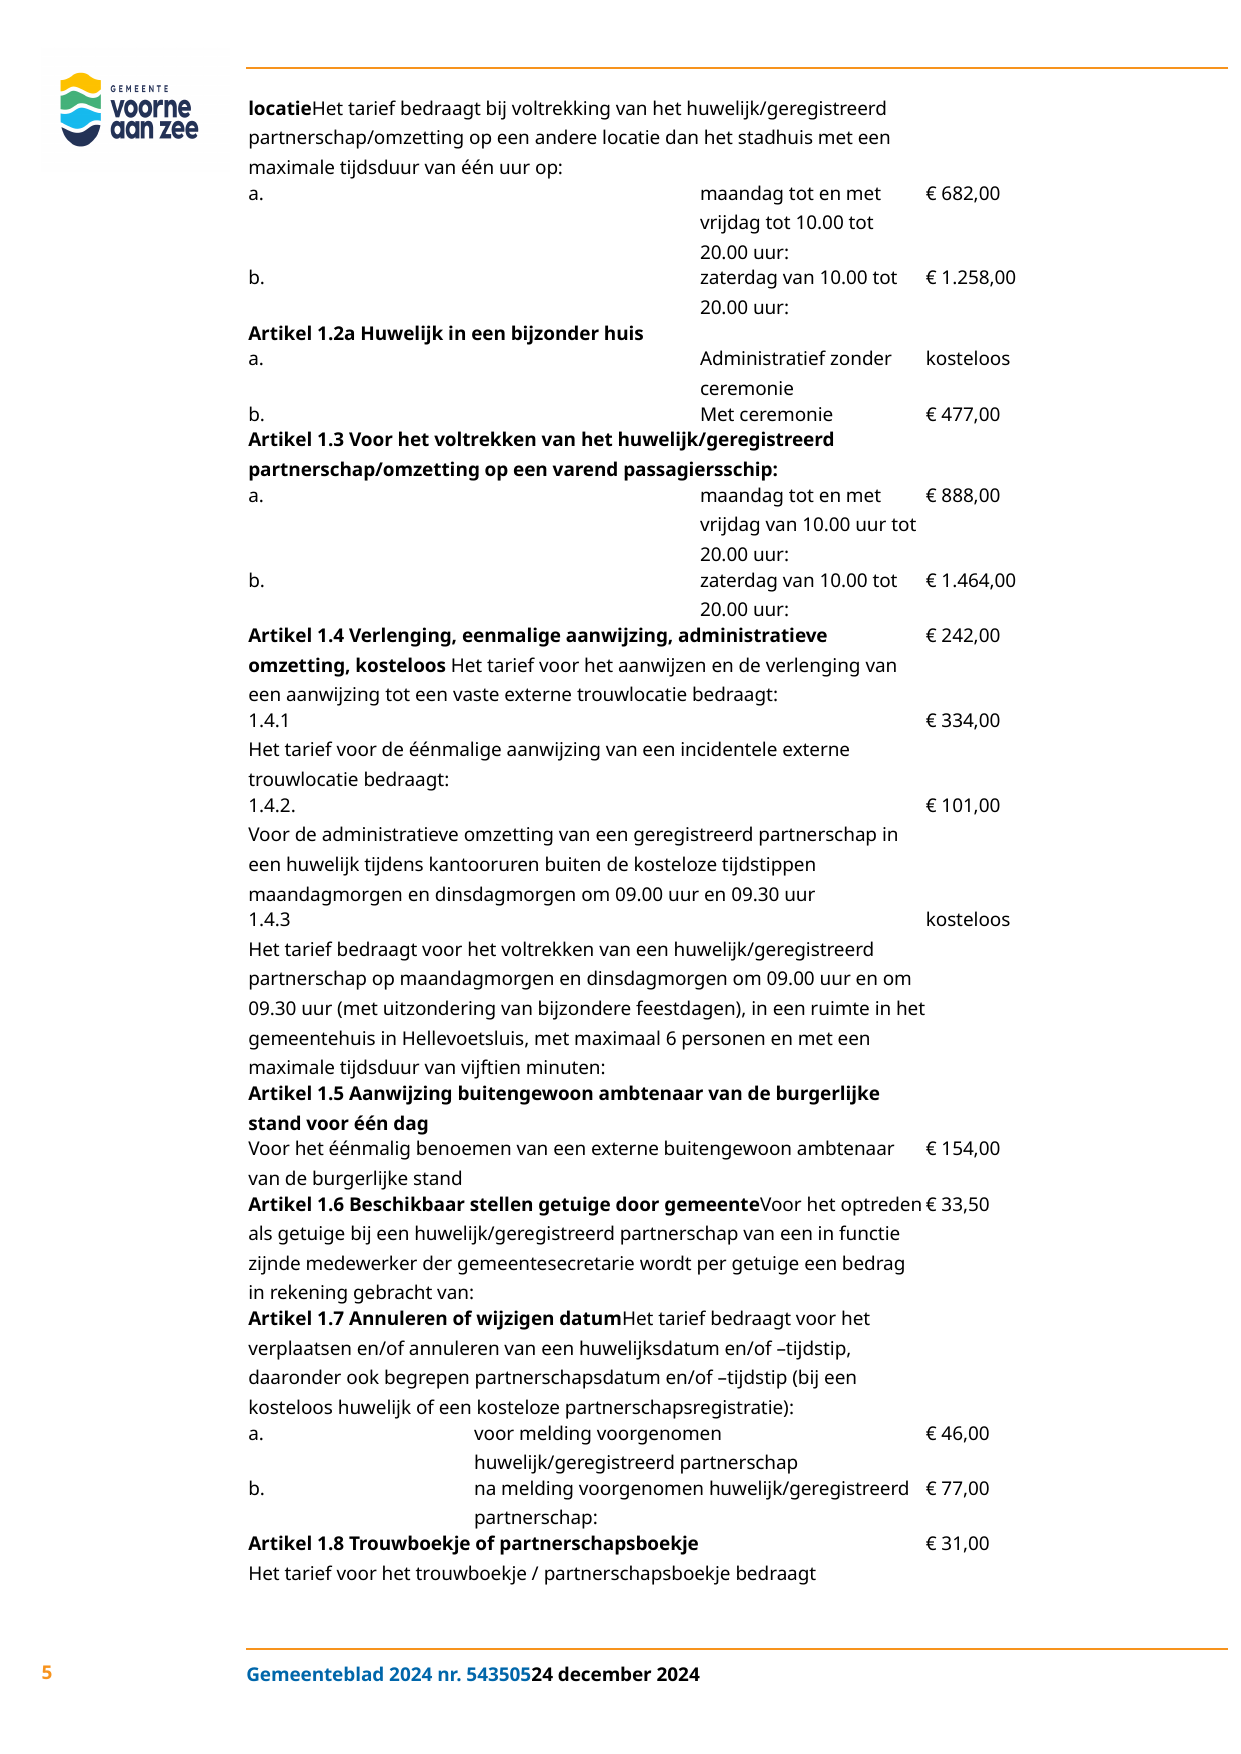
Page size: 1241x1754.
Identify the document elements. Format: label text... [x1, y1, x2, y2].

table_cell Artikel 1.8 Trouwboekje of partnerschapsboekje Het tarief voor het trouwboekje / partnerschapsboekje bedraagt [248, 1530, 926, 1586]
table_cell b. [248, 265, 700, 320]
table_cell € 242,00 [926, 622, 1152, 707]
table_cell Artikel 1.4 Verlenging, eenmalige aanwijzing, administratieve omzetting, kosteloos Het tarief voor het aanwijzen en de verlenging van een aanwijzing tot een vaste externe trouwlocatie bedraagt: [248, 622, 926, 707]
table_cell voor melding voorgenomen huwelijk/geregistreerd partnerschap [474, 1420, 926, 1475]
picture [41, 47, 231, 172]
table_cell € 31,00 [926, 1530, 1152, 1586]
table_cell a. [248, 346, 700, 401]
table_cell Artikel 1.6 Beschikbaar stellen getuige door gemeenteVoor het optreden als getuige bij een huwelijk/geregistreerd partnerschap van een in functie zijnde medewerker der gemeentesecretarie wordt per getuige een bedrag in rekening gebracht van: [248, 1191, 926, 1305]
table_cell 1.4.2. Voor de administratieve omzetting van een geregistreerd partnerschap in een huwelijk tijdens kantooruren buiten de kosteloze tijdstippen maandagmorgen en dinsdagmorgen om 09.00 uur en 09.30 uur [248, 792, 926, 906]
table_cell b. [248, 1475, 474, 1530]
table_cell € 77,00 [926, 1475, 1152, 1530]
table_cell [926, 427, 1152, 482]
table_cell Artikel 1.2a Huwelijk in een bijzonder huis [248, 320, 1152, 346]
table_cell € 682,00 [926, 180, 1152, 264]
table_cell b. [248, 567, 700, 622]
table_cell [926, 95, 1152, 180]
table_cell € 888,00 [926, 482, 1152, 567]
table_cell Artikel 1.7 Annuleren of wijzigen datumHet tarief bedraagt voor het verplaatsen en/of annuleren van een huwelijksdatum en/of –tijdstip, daaronder ook begrepen partnerschapsdatum en/of –tijdstip (bij een kosteloos huwelijk of een kosteloze partnerschapsregistratie): [248, 1305, 926, 1420]
table_cell € 101,00 [926, 792, 1152, 906]
table_cell zaterdag van 10.00 tot 20.00 uur: [700, 265, 926, 320]
table_cell 1.4.3 Het tarief bedraagt voor het voltrekken van een huwelijk/geregistreerd partnerschap op maandagmorgen en dinsdagmorgen om 09.00 uur en om 09.30 uur (met uitzondering van bijzondere feestdagen), in een ruimte in het gemeentehuis in Hellevoetsluis, met maximaal 6 personen en met een maximale tijdsduur van vijftien minuten: [248, 906, 926, 1080]
table_cell € 334,00 [926, 707, 1152, 792]
table_cell Artikel 1.5 Aanwijzing buitengewoon ambtenaar van de burgerlijke stand voor één dag [248, 1080, 926, 1135]
table_cell a. [248, 1420, 474, 1475]
table_cell a. [248, 482, 700, 567]
table_cell maandag tot en met vrijdag van 10.00 uur tot 20.00 uur: [700, 482, 926, 567]
table_cell Voor het éénmalig benoemen van een externe buitengewoon ambtenaar van de burgerlijke stand [248, 1135, 926, 1191]
table_cell 1.4.1 Het tarief voor de éénmalige aanwijzing van een incidentele externe trouwlocatie bedraagt: [248, 707, 926, 792]
table_cell € 154,00 [926, 1135, 1152, 1191]
table_cell [926, 1080, 1152, 1135]
table_cell € 1.464,00 [926, 567, 1152, 622]
table_cell € 1.258,00 [926, 265, 1152, 320]
table_cell kosteloos [926, 346, 1152, 401]
table_cell a. [248, 180, 700, 264]
table_cell zaterdag van 10.00 tot 20.00 uur: [700, 567, 926, 622]
table_cell maandag tot en met vrijdag tot 10.00 tot 20.00 uur: [700, 180, 926, 264]
table_cell Artikel 1.3 Voor het voltrekken van het huwelijk/geregistreerd partnerschap/omzetting op een varend passagiersschip: [248, 427, 926, 482]
table_cell kosteloos [926, 906, 1152, 1080]
table_cell Administratief zonder ceremonie [700, 346, 926, 401]
table_cell b. [248, 401, 700, 427]
table_cell € 46,00 [926, 1420, 1152, 1475]
table_cell € 33,50 [926, 1191, 1152, 1305]
table_cell € 477,00 [926, 401, 1152, 427]
table_cell [926, 1305, 1152, 1420]
table_cell na melding voorgenomen huwelijk/geregistreerd partnerschap: [474, 1475, 926, 1530]
table_cell locatieHet tarief bedraagt bij voltrekking van het huwelijk/geregistreerd partnerschap/omzetting op een andere locatie dan het stadhuis met een maximale tijdsduur van één uur op: [248, 95, 926, 180]
table_cell Met ceremonie [700, 401, 926, 427]
